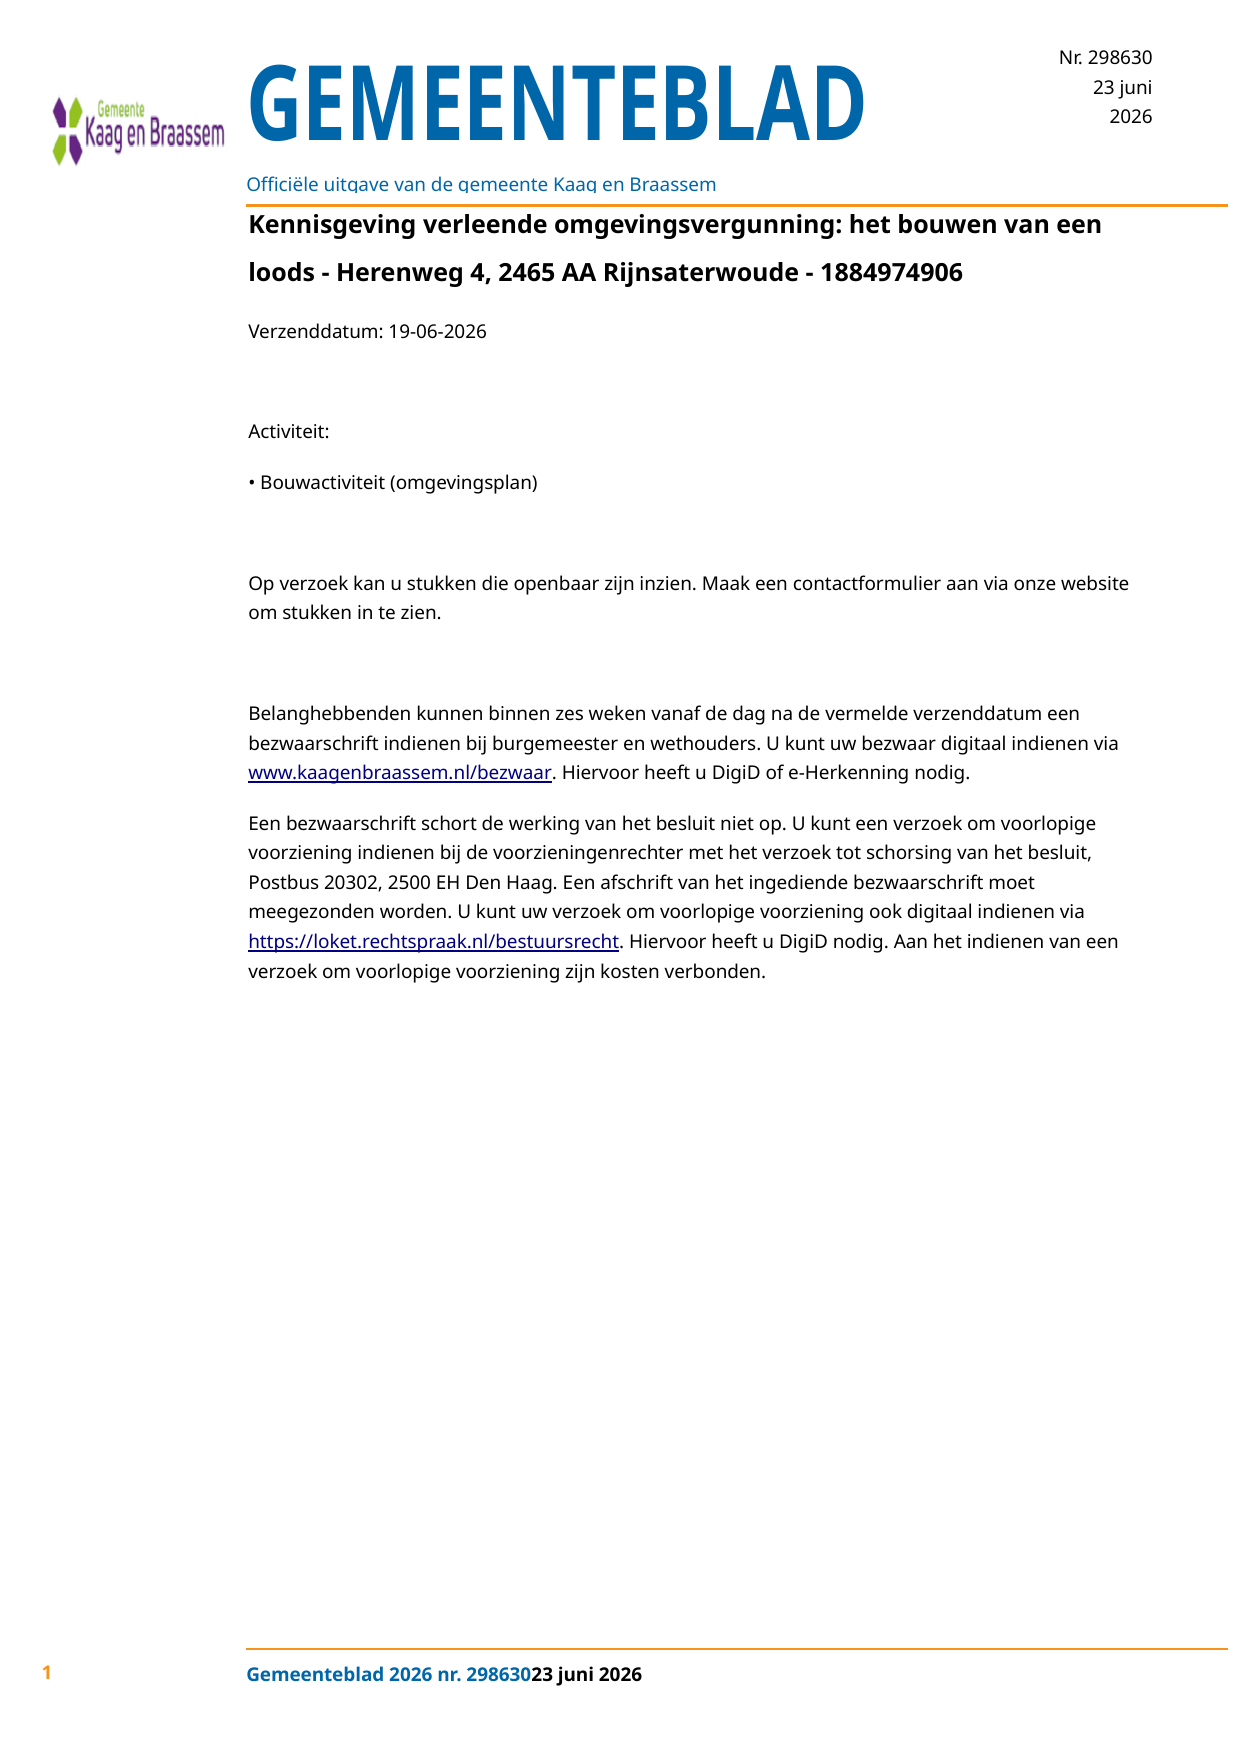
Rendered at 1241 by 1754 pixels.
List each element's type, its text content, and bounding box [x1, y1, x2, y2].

text • Bouwactiviteit (omgevingsplan) [248, 469, 1152, 495]
text Een bezwaarschrift schort de werking van het besluit niet op. U kunt een verzoek om voorlopige voorziening indienen bij de voorzieningenrechter met het verzoek tot schorsing van het besluit, Postbus 20302, 2500 EH Den Haag. Een afschrift van het ingediende bezwaarschrift moet meegezonden worden. U kunt uw verzoek om voorlopige voorziening ook digitaal indienen via https://loket.rechtspraak.nl/bestuursrecht. Hiervoor heeft u DigiD nodig. Aan het indienen van een verzoek om voorlopige voorziening zijn kosten verbonden. [248, 810, 1152, 984]
picture [41, 47, 231, 172]
text Belanghebbenden kunnen binnen zes weken vanaf de dag na de vermelde verzenddatum een bezwaarschrift indienen bij burgemeester en wethouders. U kunt uw bezwaar digitaal indienen via www.kaagenbraassem.nl/bezwaar. Hiervoor heeft u DigiD of e-Herkenning nodig. [248, 700, 1152, 785]
text Op verzoek kan u stukken die openbaar zijn inzien. Maak een contactformulier aan via onze website om stukken in te zien. [248, 570, 1152, 625]
text Verzenddatum: 19-06-2026 [248, 318, 1152, 344]
text Kennisgeving verleende omgevingsvergunning: het bouwen van een loods - Herenweg 4, 2465 AA Rijnsaterwoude - 1884974906 [248, 207, 1152, 288]
text Activiteit: [248, 419, 1152, 444]
